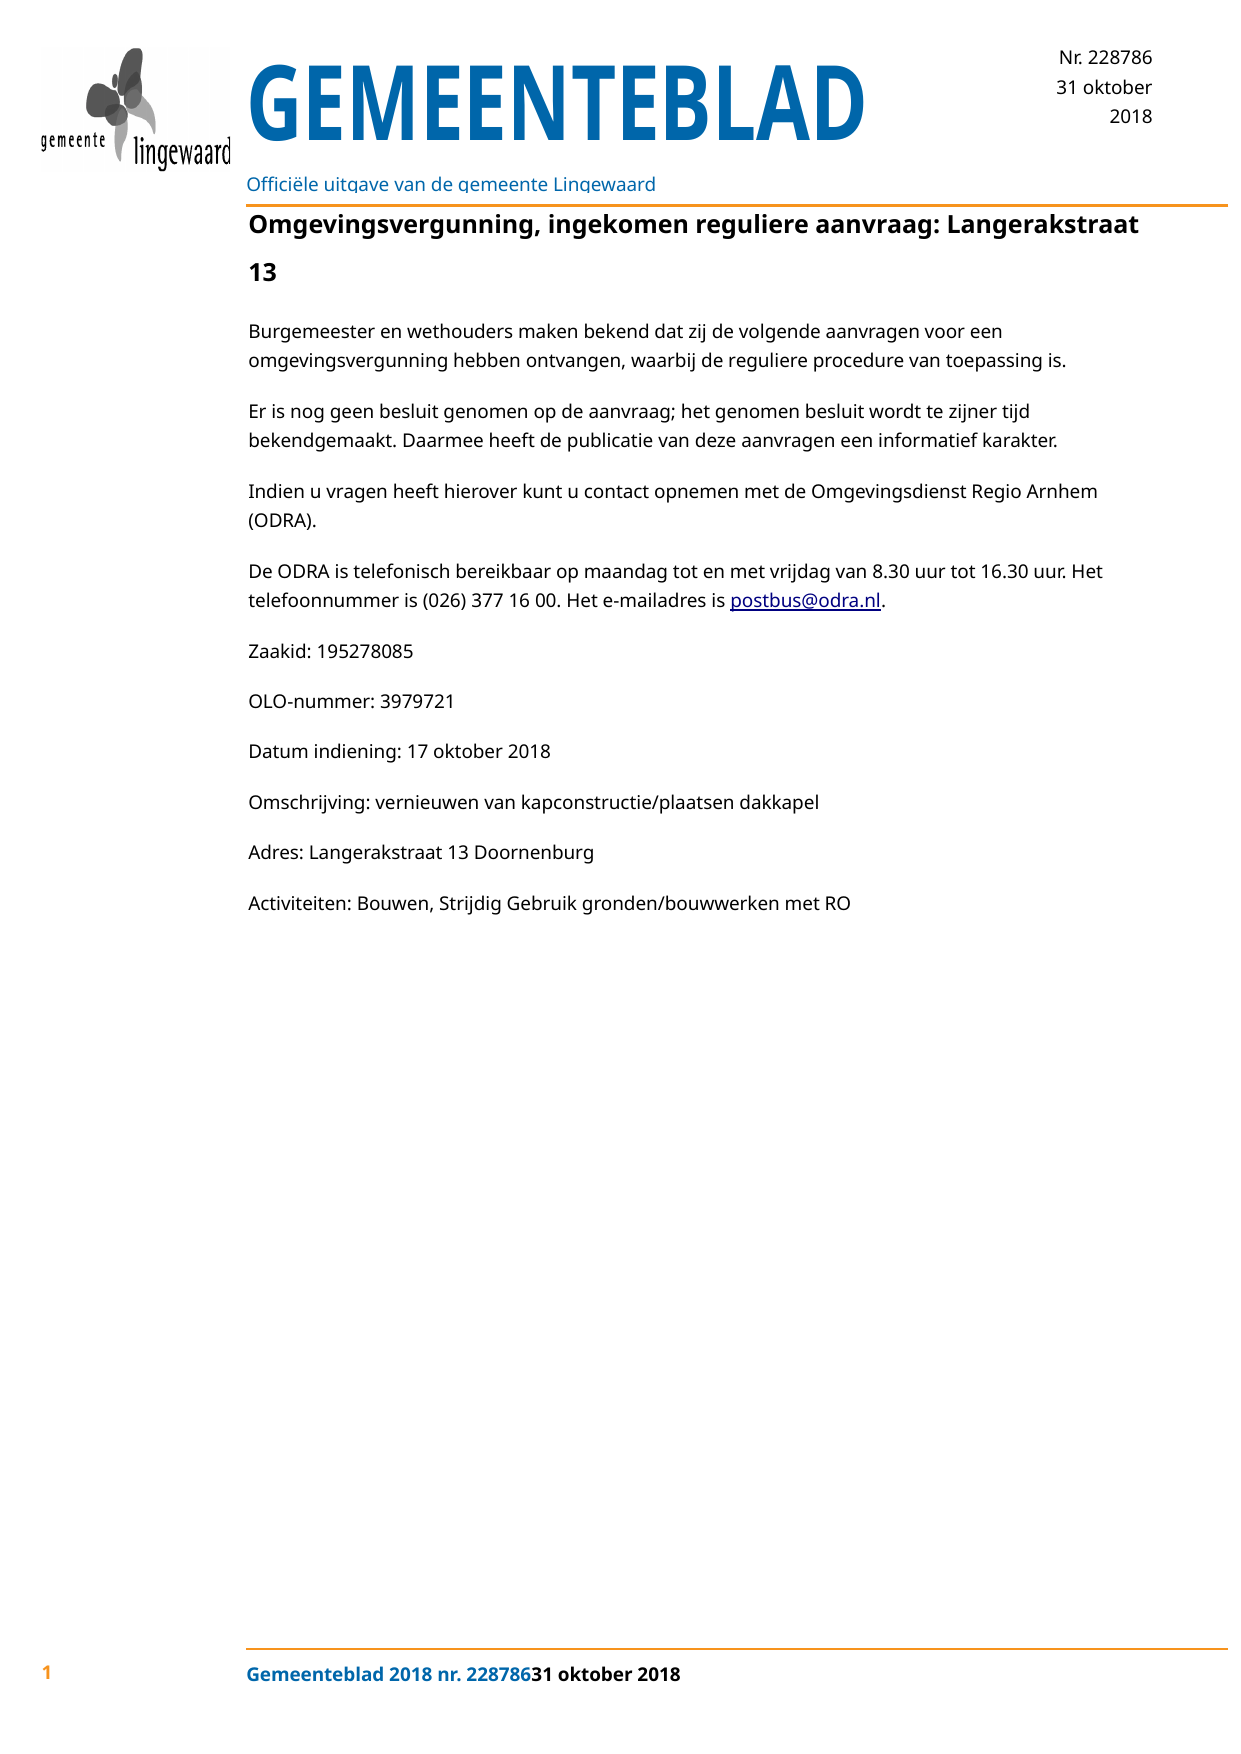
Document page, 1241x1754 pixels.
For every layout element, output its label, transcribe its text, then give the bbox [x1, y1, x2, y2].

text Er is nog geen besluit genomen op de aanvraag; het genomen besluit wordt te zijner tijd bekendgemaakt. Daarmee heeft de publicatie van deze aanvragen een informatief karakter. [248, 398, 1152, 453]
text Zaakid: 195278085 [248, 638, 1152, 664]
text Omschrijving: vernieuwen van kapconstructie/plaatsen dakkapel [248, 789, 1152, 815]
text Adres: Langerakstraat 13 Doornenburg [248, 839, 1152, 865]
text Activiteiten: Bouwen, Strijdig Gebruik gronden/bouwwerken met RO [248, 890, 1152, 916]
text Indien u vragen heeft hierover kunt u contact opnemen met de Omgevingsdienst Regio Arnhem (ODRA). [248, 478, 1152, 533]
text OLO-nummer: 3979721 [248, 688, 1152, 714]
text Omgevingsvergunning, ingekomen reguliere aanvraag: Langerakstraat 13 [248, 207, 1152, 288]
picture [41, 47, 231, 172]
text Burgemeester en wethouders maken bekend dat zij de volgende aanvragen voor een omgevingsvergunning hebben ontvangen, waarbij de reguliere procedure van toepassing is. [248, 318, 1152, 373]
text De ODRA is telefonisch bereikbaar op maandag tot en met vrijdag van 8.30 uur tot 16.30 uur. Het telefoonnummer is (026) 377 16 00. Het e-mailadres is postbus@odra.nl. [248, 558, 1152, 613]
text Datum indiening: 17 oktober 2018 [248, 739, 1152, 764]
